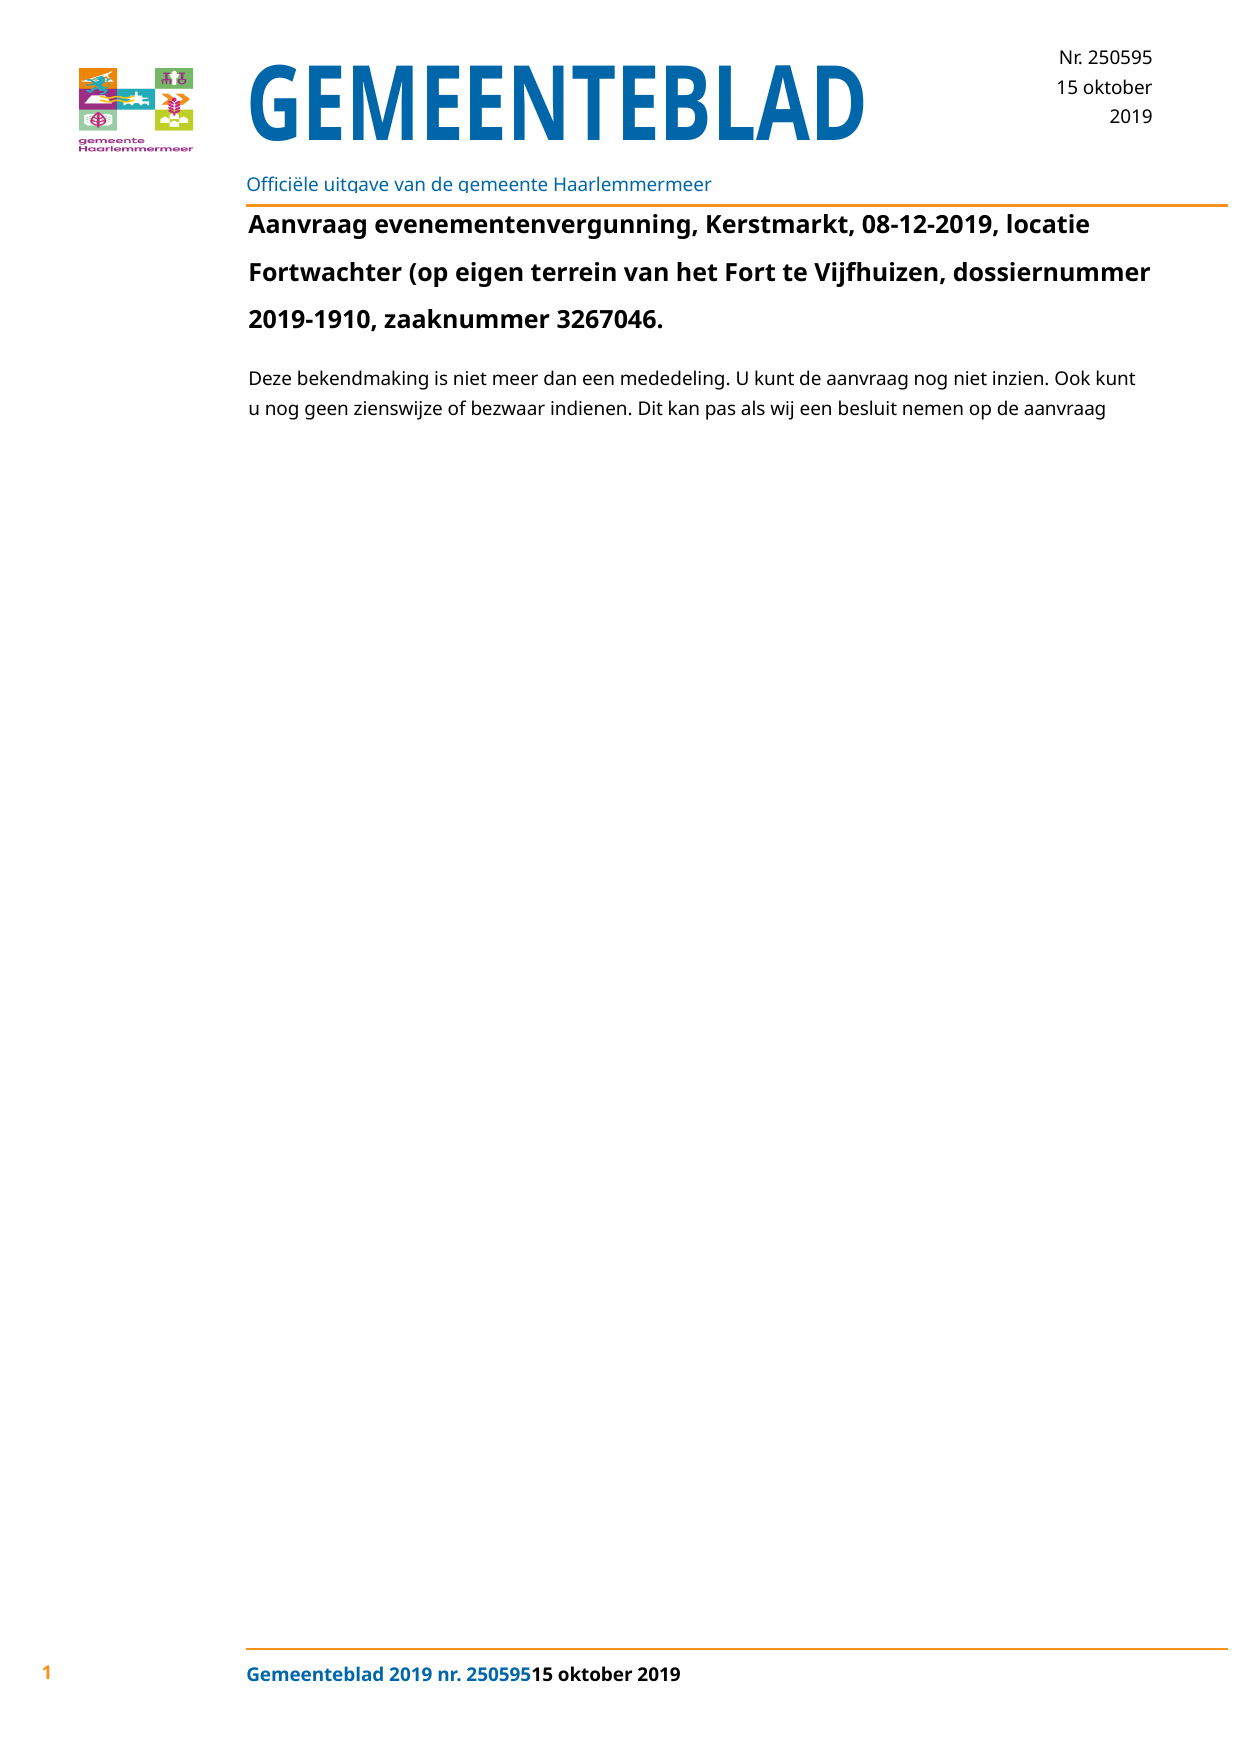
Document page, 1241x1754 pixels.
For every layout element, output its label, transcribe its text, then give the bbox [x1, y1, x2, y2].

text Aanvraag evenementenvergunning, Kerstmarkt, 08-12-2019, locatie Fortwachter (op eigen terrein van het Fort te Vijfhuizen, dossiernummer 2019-1910, zaaknummer 3267046. [248, 207, 1152, 336]
text Deze bekendmaking is niet meer dan een mededeling. U kunt de aanvraag nog niet inzien. Ook kunt u nog geen zienswijze of bezwaar indienen. Dit kan pas als wij een besluit nemen op de aanvraag [248, 366, 1152, 421]
picture [41, 47, 231, 172]
